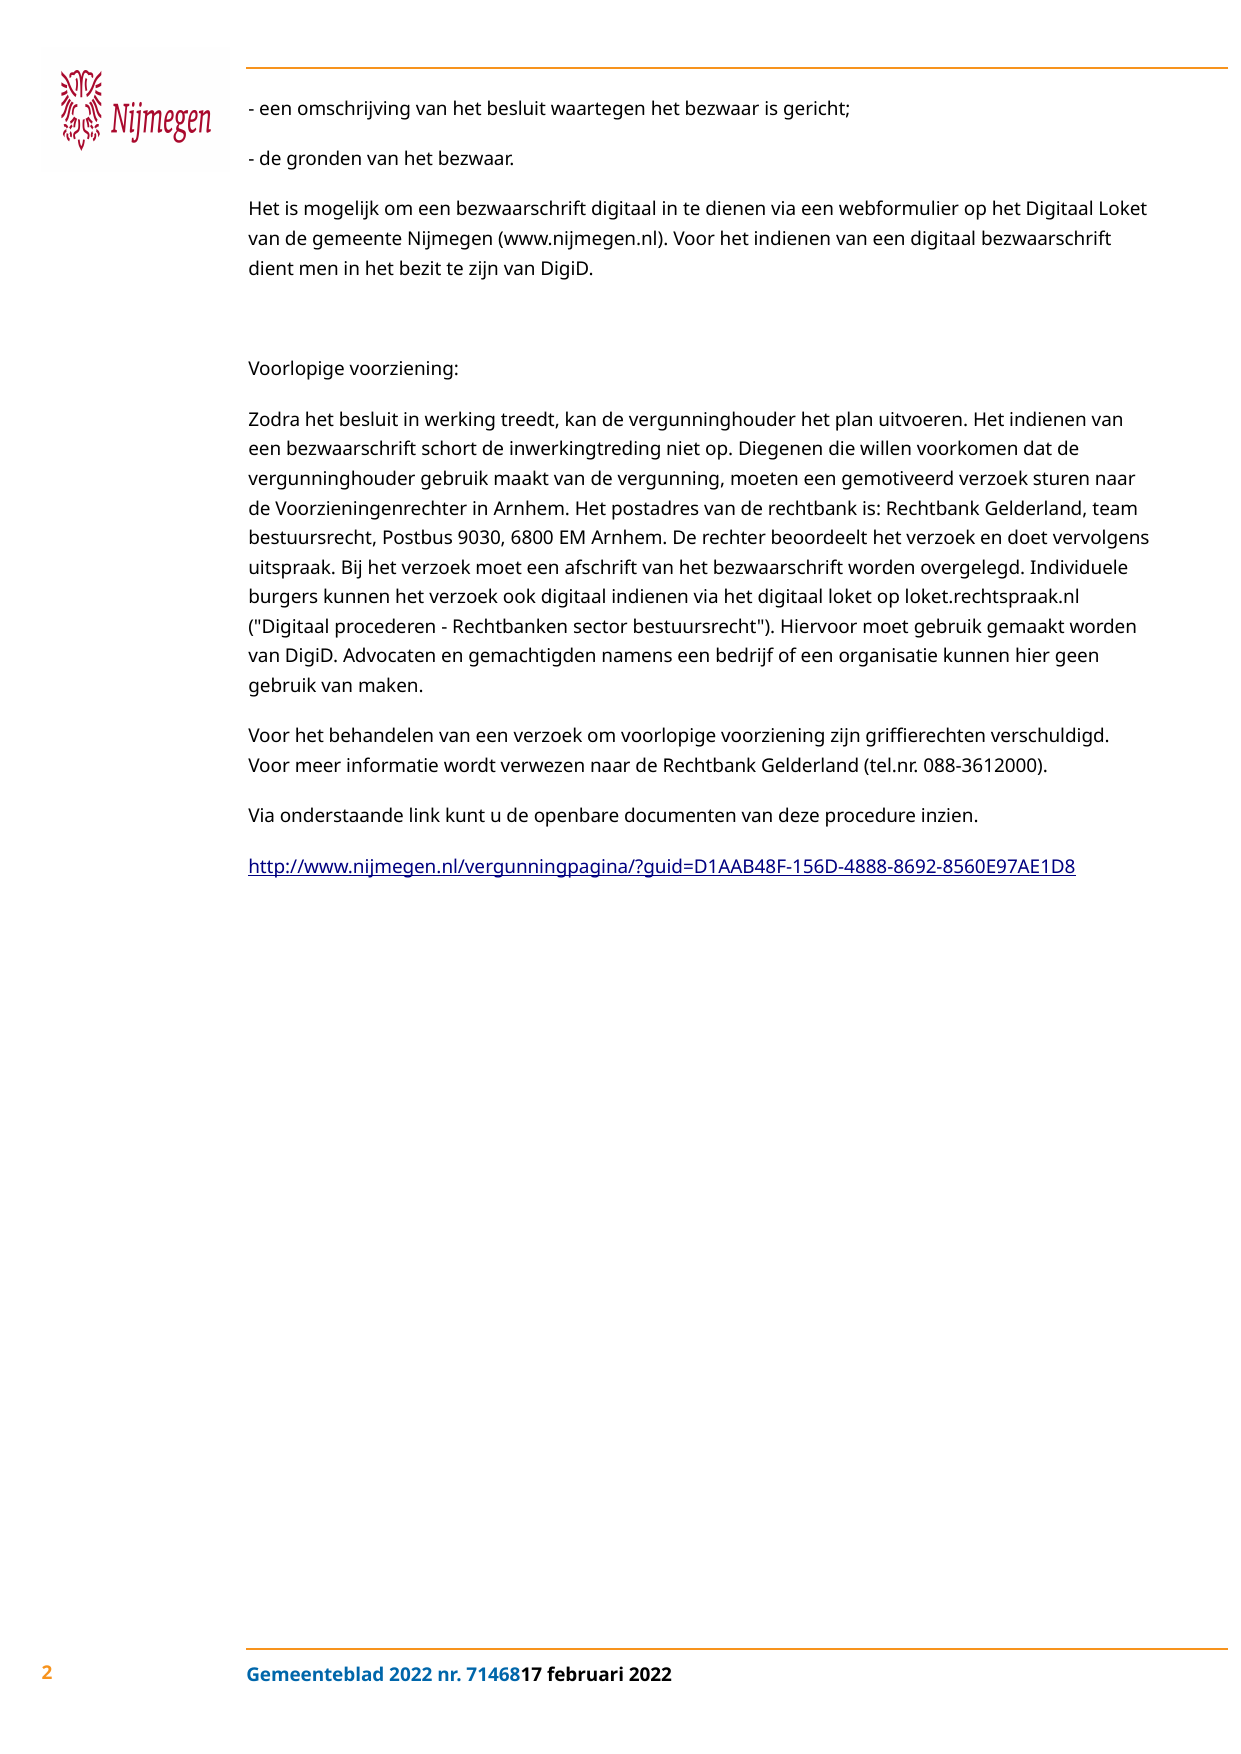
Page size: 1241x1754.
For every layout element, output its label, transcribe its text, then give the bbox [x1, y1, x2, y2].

text Voorlopige voorziening: [248, 356, 1152, 381]
text Via onderstaande link kunt u de openbare documenten van deze procedure inzien. [248, 803, 1152, 828]
text - de gronden van het bezwaar. [248, 145, 1152, 171]
text Voor het behandelen van een verzoek om voorlopige voorziening zijn griffierechten verschuldigd. Voor meer informatie wordt verwezen naar de Rechtbank Gelderland (tel.nr. 088-3612000). [248, 723, 1152, 778]
text Het is mogelijk om een bezwaarschrift digitaal in te dienen via een webformulier op het Digitaal Loket van de gemeente Nijmegen (www.nijmegen.nl). Voor het indienen van een digitaal bezwaarschrift dient men in het bezit te zijn van DigiD. [248, 196, 1152, 281]
picture [41, 47, 231, 172]
text - een omschrijving van het besluit waartegen het bezwaar is gericht; [248, 95, 1152, 121]
text http://www.nijmegen.nl/vergunningpagina/?guid=D1AAB48F-156D-4888-8692-8560E97AE1D8 [248, 853, 1152, 879]
text Zodra het besluit in werking treedt, kan de vergunninghouder het plan uitvoeren. Het indienen van een bezwaarschrift schort de inwerkingtreding niet op. Diegenen die willen voorkomen dat de vergunninghouder gebruik maakt van de vergunning, moeten een gemotiveerd verzoek sturen naar de Voorzieningenrechter in Arnhem. Het postadres van de rechtbank is: Rechtbank Gelderland, team bestuursrecht, Postbus 9030, 6800 EM Arnhem. De rechter beoordeelt het verzoek en doet vervolgens uitspraak. Bij het verzoek moet een afschrift van het bezwaarschrift worden overgelegd. Individuele burgers kunnen het verzoek ook digitaal indienen via het digitaal loket op loket.rechtspraak.nl ("Digitaal procederen - Rechtbanken sector bestuursrecht"). Hiervoor moet gebruik gemaakt worden van DigiD. Advocaten en gemachtigden namens een bedrijf of een organisatie kunnen hier geen gebruik van maken. [248, 406, 1152, 698]
